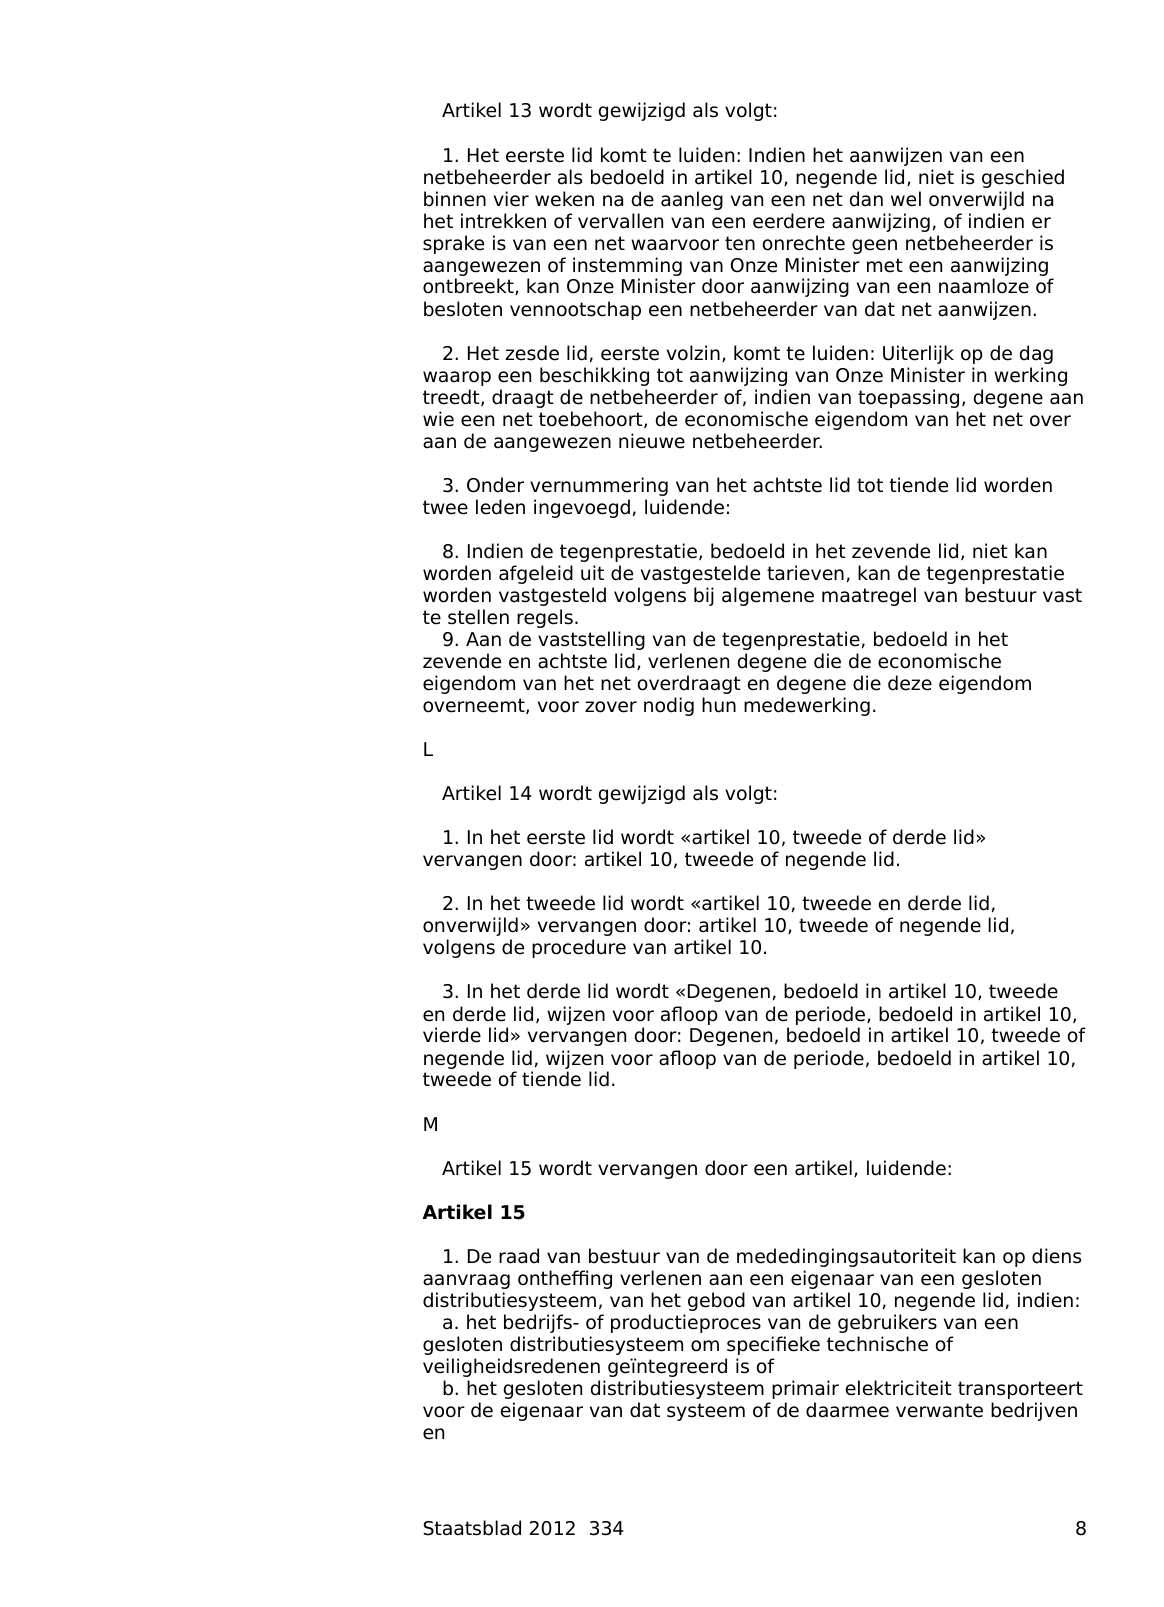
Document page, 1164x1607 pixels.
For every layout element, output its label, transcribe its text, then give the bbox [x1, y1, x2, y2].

text 1. In het eerste lid wordt «artikel 10, tweede of derde lid» vervangen door: artikel 10, tweede of negende lid. [422, 827, 1087, 871]
text 2. In het tweede lid wordt «artikel 10, tweede en derde lid, onverwijld» vervangen door: artikel 10, tweede of negende lid, volgens de procedure van artikel 10. [422, 893, 1087, 959]
text 1. De raad van bestuur van de mededingingsautoriteit kan op diens aanvraag ontheffing verlenen aan een eigenaar van een gesloten distributiesysteem, van het gebod van artikel 10, negende lid, indien: [422, 1246, 1087, 1312]
text 9. Aan de vaststelling van de tegenprestatie, bedoeld in het zevende en achtste lid, verlenen degene die de economische eigendom van het net overdraagt en degene die deze eigendom overneemt, voor zover nodig hun medewerking. [422, 629, 1087, 717]
text 2. Het zesde lid, eerste volzin, komt te luiden: Uiterlijk op de dag waarop een beschikking tot aanwijzing van Onze Minister in werking treedt, draagt de netbeheerder of, indien van toepassing, degene aan wie een net toebehoort, de economische eigendom van het net over aan de aangewezen nieuwe netbeheerder. [422, 343, 1087, 452]
text a. het bedrijfs- of productieproces van de gebruikers van een gesloten distributiesysteem om specifieke technische of veiligheidsredenen geïntegreerd is of [422, 1312, 1087, 1378]
text Artikel 14 wordt gewijzigd als volgt: [422, 783, 1087, 805]
text 1. Het eerste lid komt te luiden: Indien het aanwijzen van een netbeheerder als bedoeld in artikel 10, negende lid, niet is geschied binnen vier weken na de aanleg van een net dan wel onverwijld na het intrekken of vervallen van een eerdere aanwijzing, of indien er sprake is van een net waarvoor ten onrechte geen netbeheerder is aangewezen of instemming van Onze Minister met een aanwijzing ontbreekt, kan Onze Minister door aanwijzing van een naamloze of besloten vennootschap een netbeheerder van dat net aanwijzen. [422, 144, 1087, 320]
text Artikel 13 wordt gewijzigd als volgt: [422, 100, 1087, 122]
text Artikel 15 wordt vervangen door een artikel, luidende: [422, 1158, 1087, 1180]
text M [422, 1113, 1087, 1136]
subtitle Artikel 15 [422, 1202, 1087, 1224]
text 8. Indien de tegenprestatie, bedoeld in het zevende lid, niet kan worden afgeleid uit de vastgestelde tarieven, kan de tegenprestatie worden vastgesteld volgens bij algemene maatregel van bestuur vast te stellen regels. [422, 541, 1087, 629]
text 3. In het derde lid wordt «Degenen, bedoeld in artikel 10, tweede en derde lid, wijzen voor afloop van de periode, bedoeld in artikel 10, vierde lid» vervangen door: Degenen, bedoeld in artikel 10, tweede of negende lid, wijzen voor afloop van de periode, bedoeld in artikel 10, tweede of tiende lid. [422, 981, 1087, 1091]
text L [422, 739, 1087, 761]
text b. het gesloten distributiesysteem primair elektriciteit transporteert voor de eigenaar van dat systeem of de daarmee verwante bedrijven en [422, 1378, 1087, 1444]
text 3. Onder vernummering van het achtste lid tot tiende lid worden twee leden ingevoegd, luidende: [422, 475, 1087, 519]
